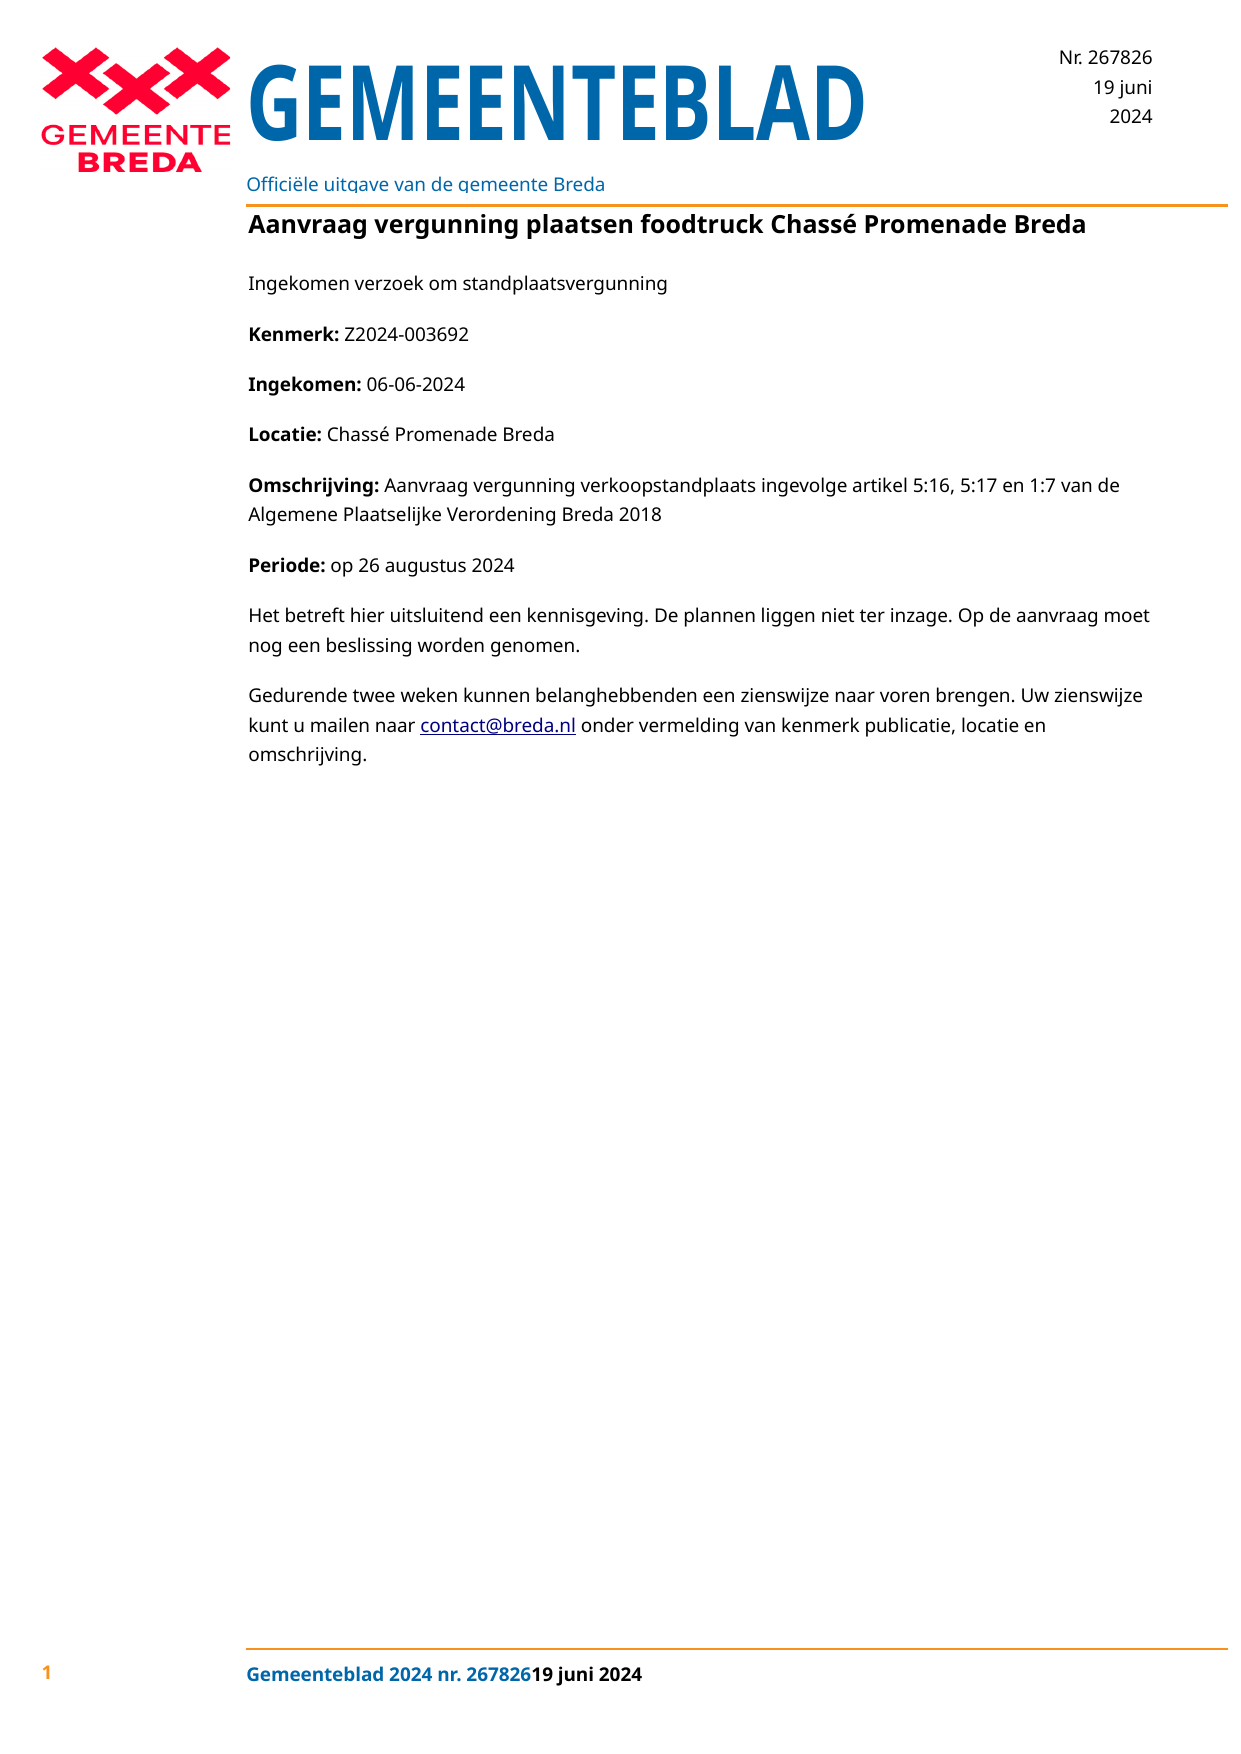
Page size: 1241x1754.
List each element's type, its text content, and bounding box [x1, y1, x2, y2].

text Ingekomen: 06-06-2024 [248, 371, 1152, 397]
text Periode: op 26 augustus 2024 [248, 552, 1152, 578]
text Locatie: Chassé Promenade Breda [248, 422, 1152, 447]
text Gedurende twee weken kunnen belanghebbenden een zienswijze naar voren brengen. Uw zienswijze kunt u mailen naar contact@breda.nl onder vermelding van kenmerk publicatie, locatie en omschrijving. [248, 682, 1152, 767]
text Omschrijving: Aanvraag vergunning verkoopstandplaats ingevolge artikel 5:16, 5:17 en 1:7 van de Algemene Plaatselijke Verordening Breda 2018 [248, 472, 1152, 527]
text Aanvraag vergunning plaatsen foodtruck Chassé Promenade Breda [248, 207, 1152, 241]
text Het betreft hier uitsluitend een kennisgeving. De plannen liggen niet ter inzage. Op de aanvraag moet nog een beslissing worden genomen. [248, 602, 1152, 658]
text Ingekomen verzoek om standplaatsvergunning [248, 270, 1152, 296]
text Kenmerk: Z2024-003692 [248, 321, 1152, 346]
picture [41, 47, 231, 172]
